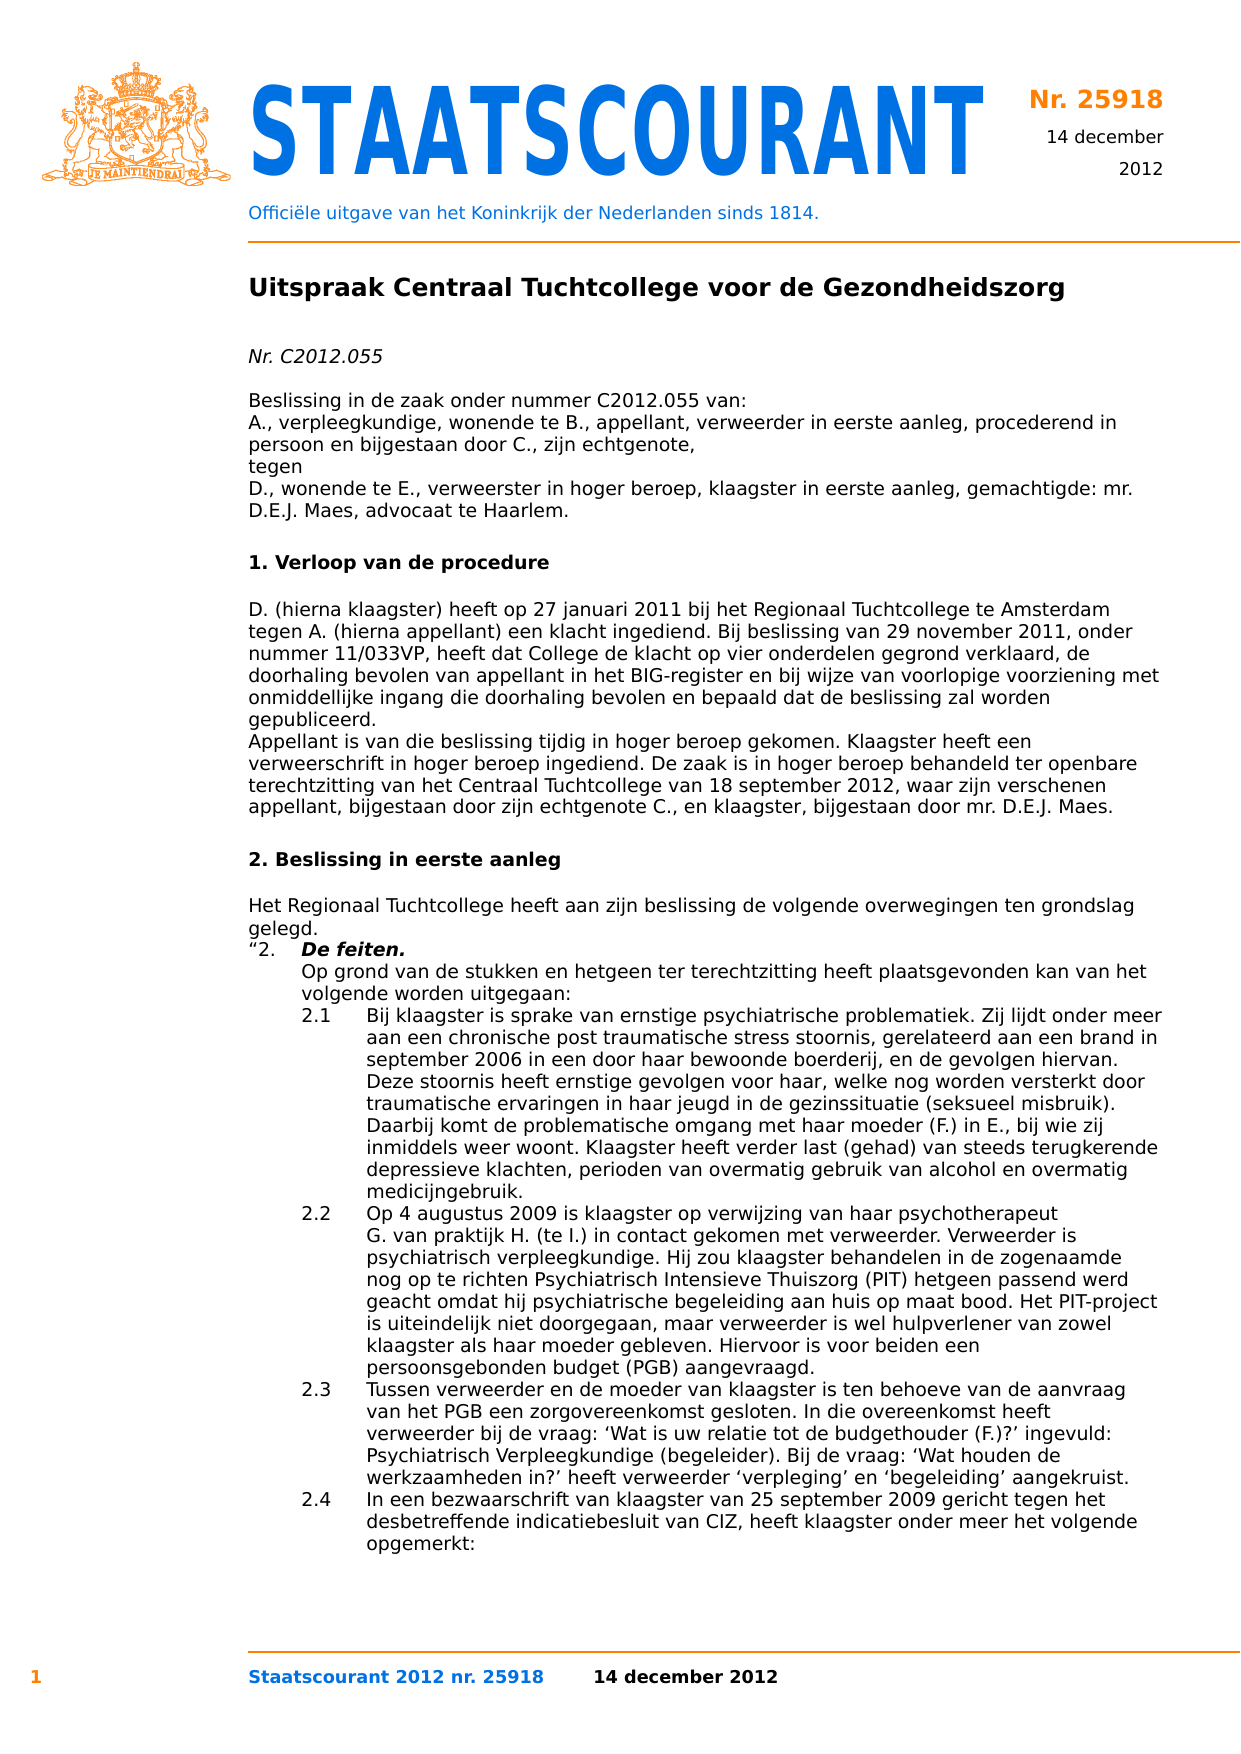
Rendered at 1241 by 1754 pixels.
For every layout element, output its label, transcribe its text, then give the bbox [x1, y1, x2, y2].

text G. van praktijk H. (te I.) in contact gekomen met verweerder. Verweerder is psychiatrisch verpleegkundige. Hij zou klaagster behandelen in de zogenaamde nog op te richten Psychiatrisch Intensieve Thuiszorg (PIT) hetgeen passend werd geacht omdat hij psychiatrische begeleiding aan huis op maat bood. Het PIT-project is uiteindelijk niet doorgegaan, maar verweerder is wel hulpverlener van zowel klaagster als haar moeder gebleven. Hiervoor is voor beiden een persoonsgebonden budget (PGB) aangevraagd. [366, 1225, 1163, 1379]
text 2.3 Tussen verweerder en de moeder van klaagster is ten behoeve van de aanvraag van het PGB een zorgovereenkomst gesloten. In die overeenkomst heeft verweerder bij de vraag: ‘Wat is uw relatie tot de budgethouder (F.)?’ ingevuld: Psychiatrisch Verpleegkundige (begeleider). Bij de vraag: ‘Wat houden de werkzaamheden in?’ heeft verweerder ‘verpleging’ en ‘begeleiding’ aangekruist. [301, 1379, 1163, 1489]
subtitle Uitspraak Centraal Tuchtcollege voor de Gezondheidszorg [248, 273, 1163, 302]
text Het Regionaal Tuchtcollege heeft aan zijn beslissing de volgende overwegingen ten grondslag gelegd. [248, 895, 1163, 939]
text tegen [248, 456, 1163, 478]
text D., wonende te E., verweerster in hoger beroep, klaagster in eerste aanleg, gemachtigde: mr. D.E.J. Maes, advocaat te Haarlem. [248, 478, 1163, 522]
table_header STAATSCOURANT [248, 62, 998, 203]
table_cell Officiële uitgave van het Koninkrijk der Nederlanden sinds 1814. [248, 203, 1240, 241]
text Op grond van de stukken en hetgeen ter terechtzitting heeft plaatsgevonden kan van het volgende worden uitgegaan: [301, 961, 1163, 1005]
text 2.1 Bij klaagster is sprake van ernstige psychiatrische problematiek. Zij lijdt onder meer aan een chronische post traumatische stress stoornis, gerelateerd aan een brand in september 2006 in een door haar bewoonde boerderij, en de gevolgen hiervan. Deze stoornis heeft ernstige gevolgen voor haar, welke nog worden versterkt door traumatische ervaringen in haar jeugd in de gezinssituatie (seksueel misbruik). Daarbij komt de problematische omgang met haar moeder (F.) in E., bij wie zij inmiddels weer woont. Klaagster heeft verder last (gehad) van steeds terugkerende depressieve klachten, perioden van overmatig gebruik van alcohol en overmatig medicijngebruik. [301, 1005, 1163, 1203]
table_header [25, 62, 248, 241]
table_cell 14 december [998, 121, 1240, 153]
text A., verpleegkundige, wonende te B., appellant, verweerder in eerste aanleg, procederend in persoon en bijgestaan door C., zijn echtgenote, [248, 412, 1163, 456]
text Nr. C2012.055 [248, 346, 1163, 368]
text 2.4 In een bezwaarschrift van klaagster van 25 september 2009 gericht tegen het desbetreffende indicatiebesluit van CIZ, heeft klaagster onder meer het volgende opgemerkt: [301, 1489, 1163, 1555]
text D. (hierna klaagster) heeft op 27 januari 2011 bij het Regionaal Tuchtcollege te Amsterdam tegen A. (hierna appellant) een klacht ingediend. Bij beslissing van 29 november 2011, onder nummer 11/033VP, heeft dat College de klacht op vier onderdelen gegrond verklaard, de doorhaling bevolen van appellant in het BIG-register en bij wijze van voorlopige voorziening met onmiddellijke ingang die doorhaling bevolen en bepaald dat de beslissing zal worden gepubliceerd. [248, 599, 1163, 731]
text 2.2 Op 4 augustus 2009 is klaagster op verwijzing van haar psychotherapeut [301, 1203, 1163, 1225]
subtitle 2. Beslissing in eerste aanleg [248, 848, 1163, 870]
table_cell 2012 [998, 153, 1240, 203]
text Appellant is van die beslissing tijdig in hoger beroep gekomen. Klaagster heeft een verweerschrift in hoger beroep ingediend. De zaak is in hoger beroep behandeld ter openbare terechtzitting van het Centraal Tuchtcollege van 18 september 2012, waar zijn verschenen appellant, bijgestaan door zijn echtgenote C., en klaagster, bijgestaan door mr. D.E.J. Maes. [248, 731, 1163, 818]
text “2. De feiten. [248, 939, 1163, 961]
text Beslissing in de zaak onder nummer C2012.055 van: [248, 390, 1163, 412]
table_header Nr. 25918 [998, 62, 1240, 121]
picture [41, 62, 231, 186]
subtitle 1. Verloop van de procedure [248, 552, 1163, 574]
